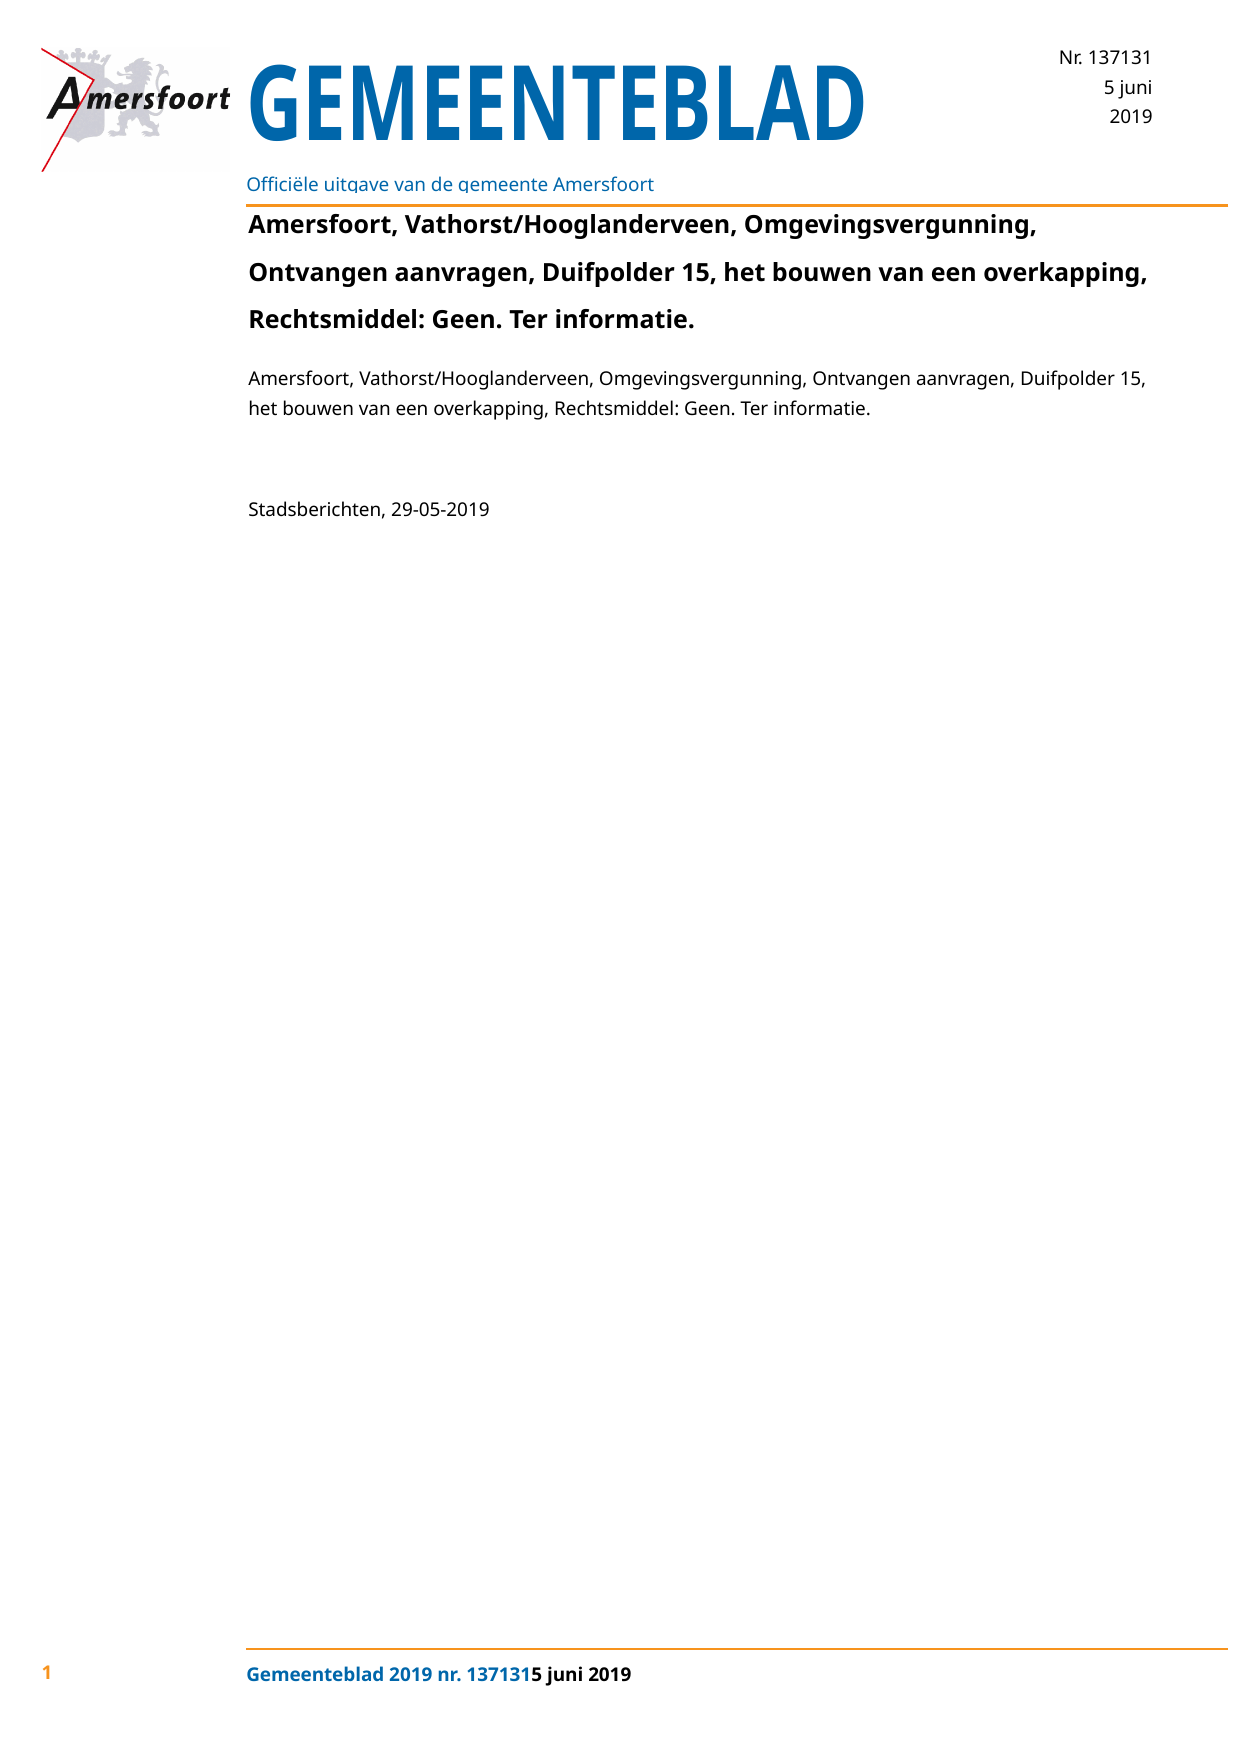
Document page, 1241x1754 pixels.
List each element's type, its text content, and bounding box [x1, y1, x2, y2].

text Amersfoort, Vathorst/Hooglanderveen, Omgevingsvergunning, Ontvangen aanvragen, Duifpolder 15, het bouwen van een overkapping, Rechtsmiddel: Geen. Ter informatie. [248, 207, 1152, 336]
picture [41, 47, 231, 172]
text Amersfoort, Vathorst/Hooglanderveen, Omgevingsvergunning, Ontvangen aanvragen, Duifpolder 15, het bouwen van een overkapping, Rechtsmiddel: Geen. Ter informatie. [248, 366, 1152, 421]
text Stadsberichten, 29-05-2019 [248, 496, 1152, 522]
